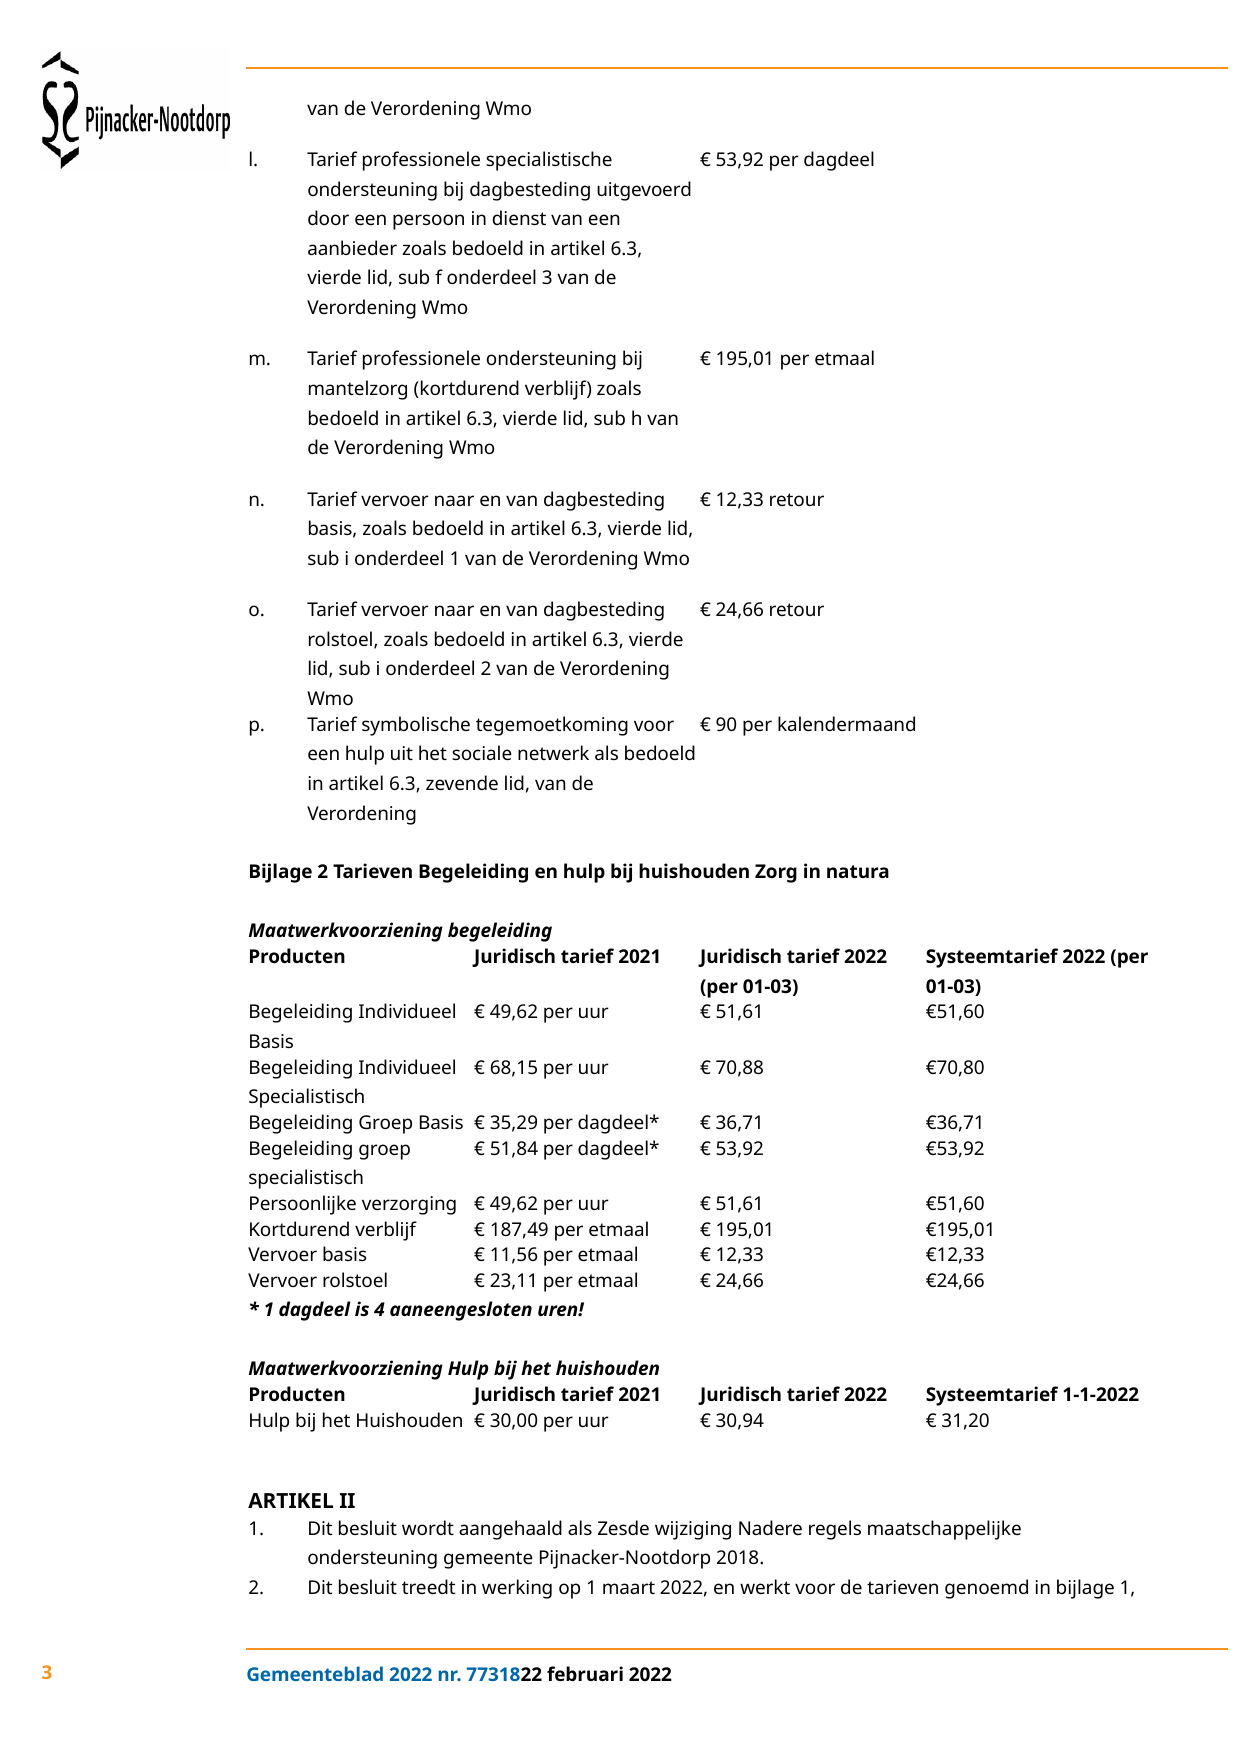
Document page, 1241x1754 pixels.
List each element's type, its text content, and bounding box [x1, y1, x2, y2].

table_cell Systeemtarief 2022 (per 01-03) [926, 943, 1152, 998]
table_cell € 31,20 [926, 1407, 1152, 1433]
text * 1 dagdeel is 4 aaneengesloten uren! [248, 1296, 1152, 1322]
table_cell € 49,62 per uur [474, 1190, 700, 1216]
list Dit besluit wordt aangehaald als Zesde wijziging Nadere regels maatschappelijke ondersteuning gemeente Pijnacker-Nootdorp 2018. [248, 1515, 1152, 1570]
table_cell Begeleiding Groep Basis [248, 1109, 474, 1135]
table_cell [700, 121, 1152, 146]
table_cell Kortdurend verblijf [248, 1216, 474, 1242]
table_cell Tarief vervoer naar en van dagbesteding rolstoel, zoals bedoeld in artikel 6.3, vierde lid, sub i onderdeel 2 van de Verordening Wmo [248, 596, 700, 711]
table_cell € 36,71 [700, 1109, 926, 1135]
table_cell [700, 571, 1152, 596]
table_cell Juridisch tarief 2021 [474, 943, 700, 998]
table_cell €195,01 [926, 1216, 1152, 1242]
table_cell € 53,92 per dagdeel [700, 146, 1152, 320]
table_cell Begeleiding Individueel Specialistisch [248, 1054, 474, 1109]
table_cell € 70,88 [700, 1054, 926, 1109]
table_cell Systeemtarief 1-1-2022 [926, 1381, 1152, 1407]
text Bijlage 2 Tarieven Begeleiding en hulp bij huishouden Zorg in natura [248, 858, 1152, 884]
table_cell € 195,01 [700, 1216, 926, 1242]
table_cell Producten [248, 1381, 474, 1407]
table_cell Juridisch tarief 2022 [700, 1381, 926, 1407]
table_cell Persoonlijke verzorging [248, 1190, 474, 1216]
text ARTIKEL II [248, 1486, 1152, 1515]
table_cell Tarief symbolische tegemoetkoming voor een hulp uit het sociale netwerk als bedoeld in artikel 6.3, zevende lid, van de Verordening [248, 711, 700, 825]
table_cell € 24,66 retour [700, 596, 1152, 711]
table_cell Juridisch tarief 2022 (per 01-03) [700, 943, 926, 998]
table_cell € 68,15 per uur [474, 1054, 700, 1109]
table_header Maatwerkvoorziening Hulp bij het huishouden [248, 1356, 1152, 1381]
table_cell € 49,62 per uur [474, 999, 700, 1054]
table_cell €12,33 [926, 1242, 1152, 1267]
table_cell Tarief professionele ondersteuning bij mantelzorg (kortdurend verblijf) zoals bedoeld in artikel 6.3, vierde lid, sub h van de Verordening Wmo [248, 346, 700, 460]
table_cell Hulp bij het Huishouden [248, 1407, 474, 1433]
table_cell €53,92 [926, 1135, 1152, 1190]
table_cell Tarief professionele specialistische ondersteuning bij dagbesteding uitgevoerd door een persoon in dienst van een aanbieder zoals bedoeld in artikel 6.3, vierde lid, sub f onderdeel 3 van de Verordening Wmo [248, 146, 700, 320]
table_cell € 90 per kalendermaand [700, 711, 1152, 825]
table_cell € 12,33 retour [700, 486, 1152, 571]
table_cell € 195,01 per etmaal [700, 346, 1152, 460]
table_cell € 51,84 per dagdeel* [474, 1135, 700, 1190]
table_cell [248, 571, 700, 596]
table_cell €24,66 [926, 1268, 1152, 1293]
table_cell [700, 95, 1152, 121]
table_cell [248, 320, 700, 346]
table_header Maatwerkvoorziening begeleiding [248, 918, 1152, 943]
table_cell € 51,61 [700, 999, 926, 1054]
table_cell € 53,92 [700, 1135, 926, 1190]
table_cell € 12,33 [700, 1242, 926, 1267]
table_cell € 30,00 per uur [474, 1407, 700, 1433]
table_cell € 35,29 per dagdeel* [474, 1109, 700, 1135]
table_cell Vervoer rolstoel [248, 1268, 474, 1293]
picture [41, 47, 231, 172]
table_cell € 24,66 [700, 1268, 926, 1293]
table_cell € 187,49 per etmaal [474, 1216, 700, 1242]
table_cell [700, 460, 1152, 486]
table_cell Producten [248, 943, 474, 998]
table_cell [248, 460, 700, 486]
table_cell Begeleiding groep specialistisch [248, 1135, 474, 1190]
table_cell €51,60 [926, 999, 1152, 1054]
table_cell €51,60 [926, 1190, 1152, 1216]
table_cell Tarief vervoer naar en van dagbesteding basis, zoals bedoeld in artikel 6.3, vierde lid, sub i onderdeel 1 van de Verordening Wmo [248, 486, 700, 571]
table_cell € 11,56 per etmaal [474, 1242, 700, 1267]
table_cell € 23,11 per etmaal [474, 1268, 700, 1293]
table_cell [248, 121, 700, 146]
table_cell van de Verordening Wmo [248, 95, 700, 121]
list Dit besluit treedt in werking op 1 maart 2022, en werkt voor de tarieven genoemd in bijlage 1, [248, 1574, 1152, 1600]
table_cell € 30,94 [700, 1407, 926, 1433]
table_cell Begeleiding Individueel Basis [248, 999, 474, 1054]
table_cell €70,80 [926, 1054, 1152, 1109]
table_cell Vervoer basis [248, 1242, 474, 1267]
table_cell € 51,61 [700, 1190, 926, 1216]
table_cell [700, 320, 1152, 346]
table_cell €36,71 [926, 1109, 1152, 1135]
table_cell Juridisch tarief 2021 [474, 1381, 700, 1407]
